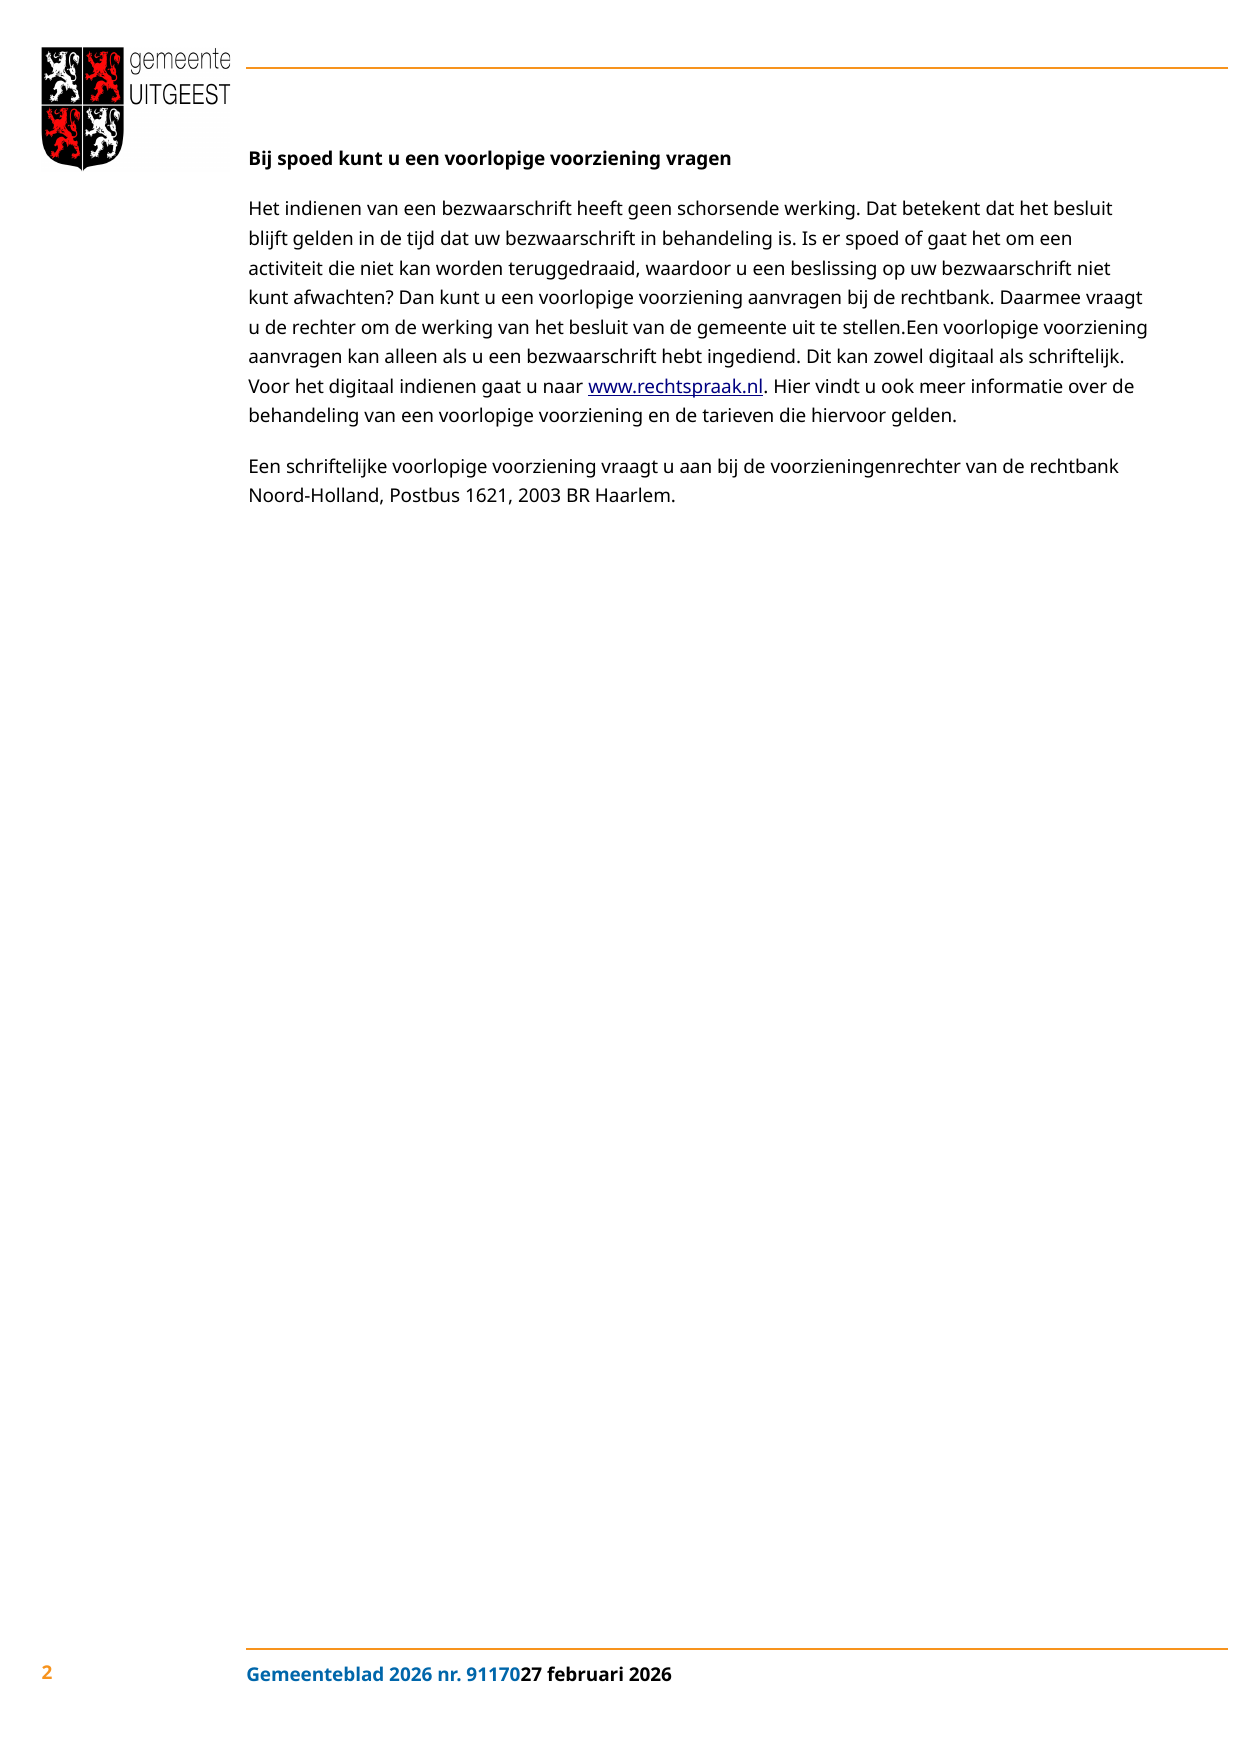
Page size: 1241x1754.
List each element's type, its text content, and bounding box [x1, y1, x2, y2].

text Een schriftelijke voorlopige voorziening vraagt u aan bij de voorzieningenrechter van de rechtbank Noord-Holland, Postbus 1621, 2003 BR Haarlem. [248, 453, 1152, 508]
text Bij spoed kunt u een voorlopige voorziening vragen [248, 145, 1152, 171]
text Het indienen van een bezwaarschrift heeft geen schorsende werking. Dat betekent dat het besluit blijft gelden in de tijd dat uw bezwaarschrift in behandeling is. Is er spoed of gaat het om een activiteit die niet kan worden teruggedraaid, waardoor u een beslissing op uw bezwaarschrift niet kunt afwachten? Dan kunt u een voorlopige voorziening aanvragen bij de rechtbank. Daarmee vraagt u de rechter om de werking van het besluit van de gemeente uit te stellen.Een voorlopige voorziening aanvragen kan alleen als u een bezwaarschrift hebt ingediend. Dit kan zowel digitaal als schriftelijk. Voor het digitaal indienen gaat u naar www.rechtspraak.nl. Hier vindt u ook meer informatie over de behandeling van een voorlopige voorziening en de tarieven die hiervoor gelden. [248, 196, 1152, 428]
picture [41, 47, 231, 172]
